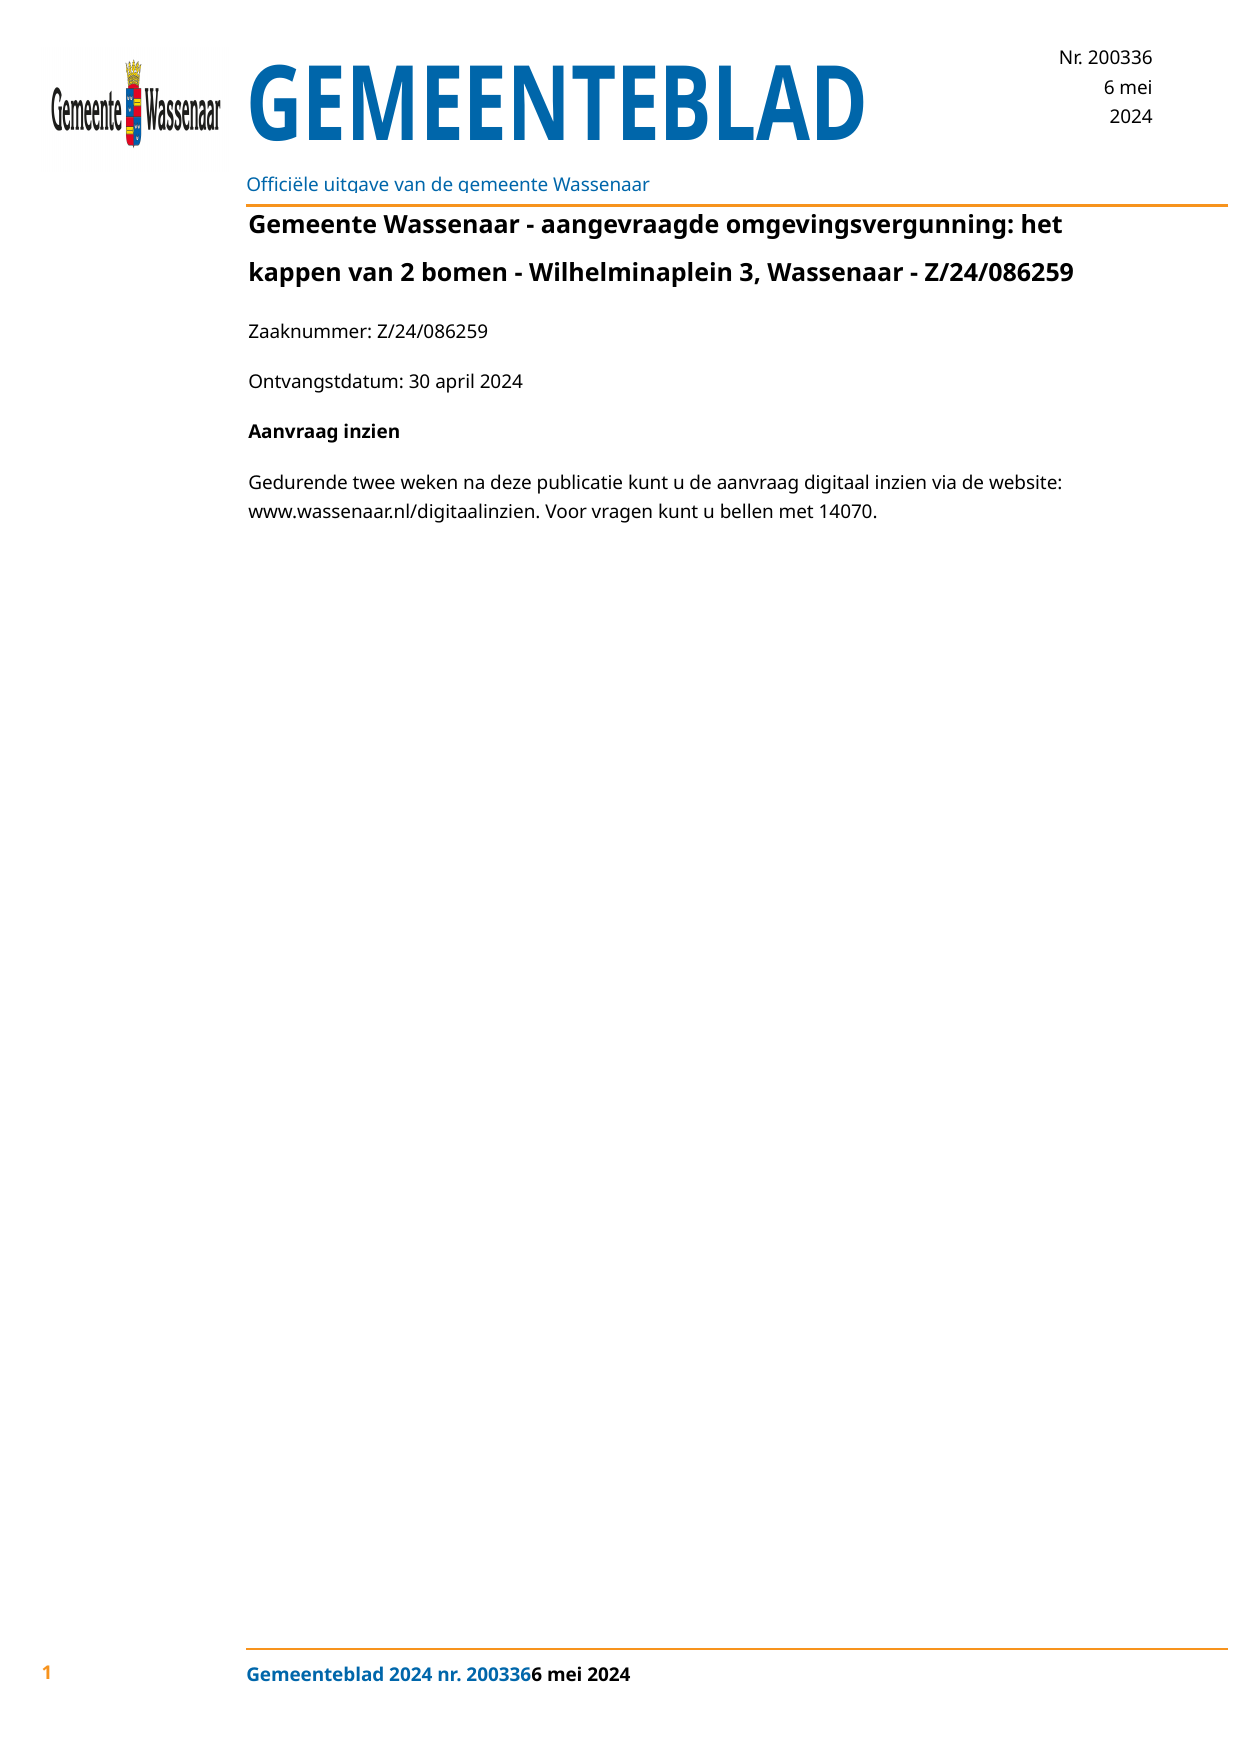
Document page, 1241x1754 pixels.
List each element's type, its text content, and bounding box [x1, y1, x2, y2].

text Ontvangstdatum: 30 april 2024 [248, 368, 1152, 394]
text Gedurende twee weken na deze publicatie kunt u de aanvraag digitaal inzien via de website: www.wassenaar.nl/digitaalinzien. Voor vragen kunt u bellen met 14070. [248, 469, 1152, 524]
picture [41, 47, 231, 172]
text Zaaknummer: Z/24/086259 [248, 318, 1152, 344]
text Gemeente Wassenaar - aangevraagde omgevingsvergunning: het kappen van 2 bomen - Wilhelminaplein 3, Wassenaar - Z/24/086259 [248, 207, 1152, 288]
text Aanvraag inzien [248, 419, 1152, 444]
